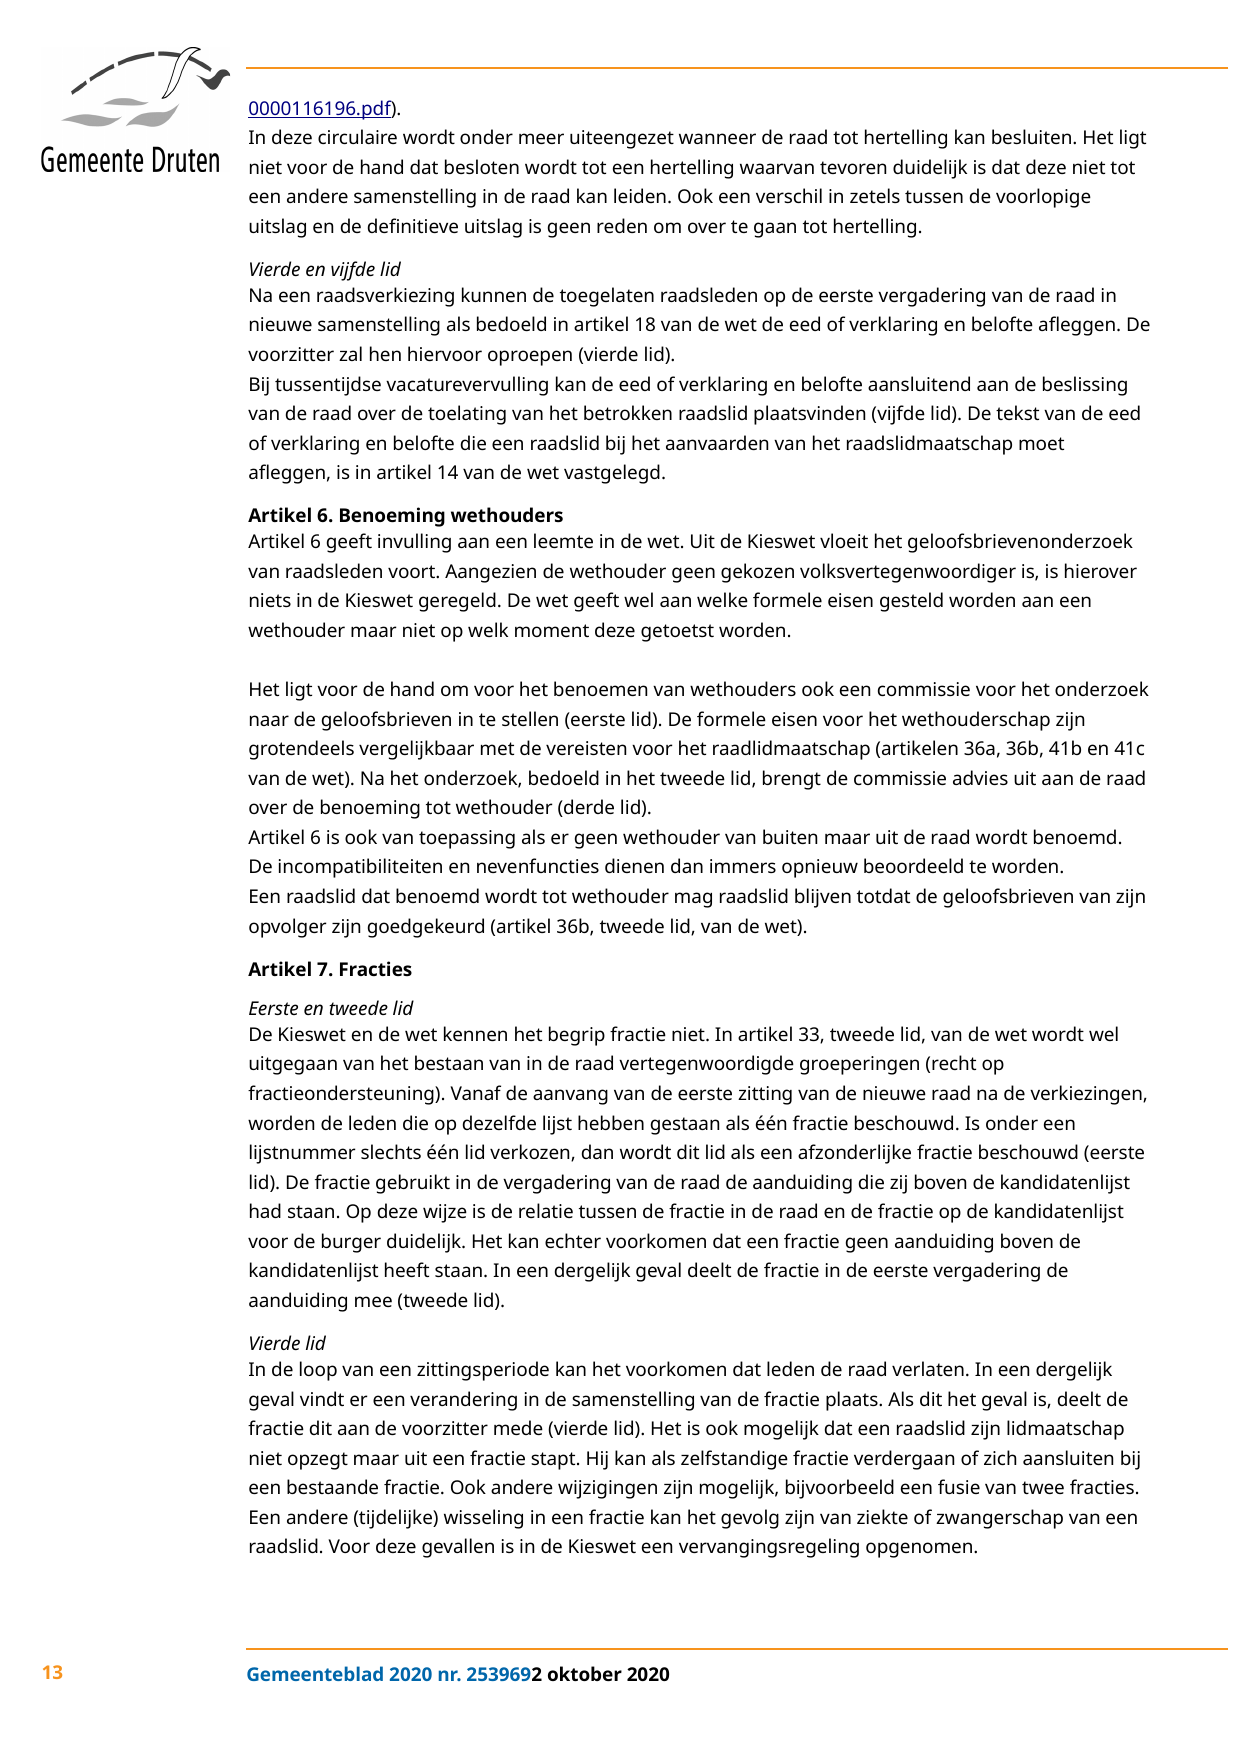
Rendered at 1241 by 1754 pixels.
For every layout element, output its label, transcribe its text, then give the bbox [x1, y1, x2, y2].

text Eerste en tweede lid [248, 995, 1152, 1021]
text Artikel 6 is ook van toepassing als er geen wethouder van buiten maar uit de raad wordt benoemd. De incompatibiliteiten en nevenfuncties dienen dan immers opnieuw beoordeeld te worden. [248, 824, 1152, 879]
text Artikel 6 geeft invulling aan een leemte in de wet. Uit de Kieswet vloeit het geloofsbrievenonderzoek van raadsleden voort. Aangezien de wethouder geen gekozen volksvertegenwoordiger is, is hierover niets in de Kieswet geregeld. De wet geeft wel aan welke formele eisen gesteld worden aan een wethouder maar niet op welk moment deze getoetst worden. [248, 528, 1152, 643]
text De Kieswet en de wet kennen het begrip fractie niet. In artikel 33, tweede lid, van de wet wordt wel uitgegaan van het bestaan van in de raad vertegenwoordigde groeperingen (recht op fractieondersteuning). Vanaf de aanvang van de eerste zitting van de nieuwe raad na de verkiezingen, worden de leden die op dezelfde lijst hebben gestaan als één fractie beschouwd. Is onder een lijstnummer slechts één lid verkozen, dan wordt dit lid als een afzonderlijke fractie beschouwd (eerste lid). De fractie gebruikt in de vergadering van de raad de aanduiding die zij boven de kandidatenlijst had staan. Op deze wijze is de relatie tussen de fractie in de raad en de fractie op de kandidatenlijst voor de burger duidelijk. Het kan echter voorkomen dat een fractie geen aanduiding boven de kandidatenlijst heeft staan. In een dergelijk geval deelt de fractie in de eerste vergadering de aanduiding mee (tweede lid). [248, 1021, 1152, 1313]
text Vierde lid [248, 1330, 1152, 1356]
text Na een raadsverkiezing kunnen de toegelaten raadsleden op de eerste vergadering van de raad in nieuwe samenstelling als bedoeld in artikel 18 van de wet de eed of verklaring en belofte afleggen. De voorzitter zal hen hiervoor oproepen (vierde lid). [248, 282, 1152, 367]
text In deze circulaire wordt onder meer uiteengezet wanneer de raad tot hertelling kan besluiten. Het ligt niet voor de hand dat besloten wordt tot een hertelling waarvan tevoren duidelijk is dat deze niet tot een andere samenstelling in de raad kan leiden. Ook een verschil in zetels tussen de voorlopige uitslag en de definitieve uitslag is geen reden om over te gaan tot hertelling. [248, 124, 1152, 239]
text Artikel 6. Benoeming wethouders [248, 503, 1152, 528]
text Artikel 7. Fracties [248, 956, 1152, 982]
text Een raadslid dat benoemd wordt tot wethouder mag raadslid blijven totdat de geloofsbrieven van zijn opvolger zijn goedgekeurd (artikel 36b, tweede lid, van de wet). [248, 883, 1152, 939]
text Vierde en vijfde lid [248, 256, 1152, 282]
text Het ligt voor de hand om voor het benoemen van wethouders ook een commissie voor het onderzoek naar de geloofsbrieven in te stellen (eerste lid). De formele eisen voor het wethouderschap zijn grotendeels vergelijkbaar met de vereisten voor het raadlidmaatschap (artikelen 36a, 36b, 41b en 41c van de wet). Na het onderzoek, bedoeld in het tweede lid, brengt de commissie advies uit aan de raad over de benoeming tot wethouder (derde lid). [248, 676, 1152, 820]
text Bij tussentijdse vacaturevervulling kan de eed of verklaring en belofte aansluitend aan de beslissing van de raad over de toelating van het betrokken raadslid plaatsvinden (vijfde lid). De tekst van de eed of verklaring en belofte die een raadslid bij het aanvaarden van het raadslidmaatschap moet afleggen, is in artikel 14 van de wet vastgelegd. [248, 371, 1152, 485]
text In de loop van een zittingsperiode kan het voorkomen dat leden de raad verlaten. In een dergelijk geval vindt er een verandering in de samenstelling van de fractie plaats. Als dit het geval is, deelt de fractie dit aan de voorzitter mede (vierde lid). Het is ook mogelijk dat een raadslid zijn lidmaatschap niet opzegt maar uit een fractie stapt. Hij kan als zelfstandige fractie verdergaan of zich aansluiten bij een bestaande fractie. Ook andere wijzigingen zijn mogelijk, bijvoorbeeld een fusie van twee fracties. Een andere (tijdelijke) wisseling in een fractie kan het gevolg zijn van ziekte of zwangerschap van een raadslid. Voor deze gevallen is in de Kieswet een vervangingsregeling opgenomen. [248, 1356, 1152, 1559]
picture [41, 47, 231, 172]
text 0000116196.pdf). [248, 95, 1152, 121]
